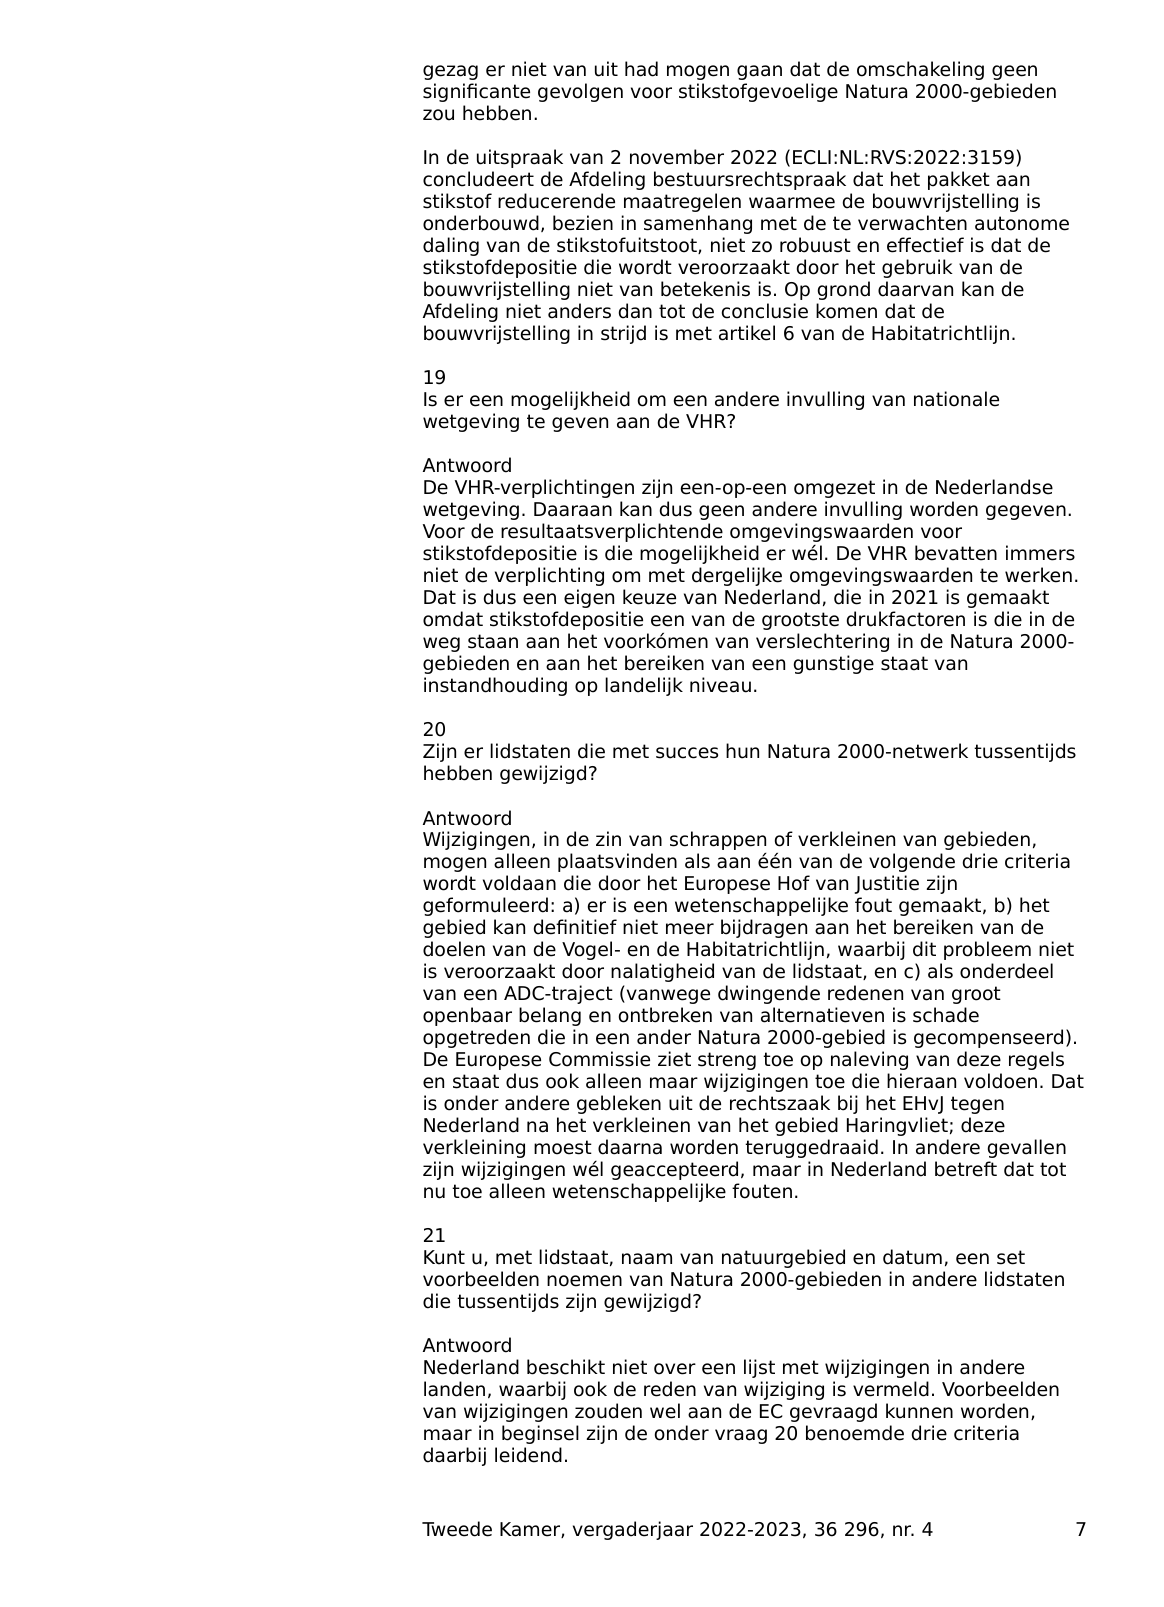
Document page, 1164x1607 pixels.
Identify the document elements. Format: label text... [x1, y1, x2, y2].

text 20 [422, 719, 1087, 741]
text Wijzigingen, in de zin van schrappen of verkleinen van gebieden, mogen alleen plaatsvinden als aan één van de volgende drie criteria wordt voldaan die door het Europese Hof van Justitie zijn geformuleerd: a) er is een wetenschappelijke fout gemaakt, b) het gebied kan definitief niet meer bijdragen aan het bereiken van de doelen van de Vogel- en de Habitatrichtlijn, waarbij dit probleem niet is veroorzaakt door nalatigheid van de lidstaat, en c) als onderdeel van een ADC-traject (vanwege dwingende redenen van groot openbaar belang en ontbreken van alternatieven is schade opgetreden die in een ander Natura 2000-gebied is gecompenseerd). De Europese Commissie ziet streng toe op naleving van deze regels en staat dus ook alleen maar wijzigingen toe die hieraan voldoen. Dat is onder andere gebleken uit de rechtszaak bij het EHvJ tegen Nederland na het verkleinen van het gebied Haringvliet; deze verkleining moest daarna worden teruggedraaid. In andere gevallen zijn wijzigingen wél geaccepteerd, maar in Nederland betreft dat tot nu toe alleen wetenschappelijke fouten. [422, 829, 1087, 1203]
text 21 [422, 1225, 1087, 1247]
text Is er een mogelijkheid om een andere invulling van nationale wetgeving te geven aan de VHR? [422, 389, 1087, 433]
text Nederland beschikt niet over een lijst met wijzigingen in andere landen, waarbij ook de reden van wijziging is vermeld. Voorbeelden van wijzigingen zouden wel aan de EC gevraagd kunnen worden, maar in beginsel zijn de onder vraag 20 benoemde drie criteria daarbij leidend. [422, 1357, 1087, 1467]
text Kunt u, met lidstaat, naam van natuurgebied en datum, een set voorbeelden noemen van Natura 2000-gebieden in andere lidstaten die tussentijds zijn gewijzigd? [422, 1247, 1087, 1313]
text De VHR-verplichtingen zijn een-op-een omgezet in de Nederlandse wetgeving. Daaraan kan dus geen andere invulling worden gegeven. Voor de resultaatsverplichtende omgevingswaarden voor stikstofdepositie is die mogelijkheid er wél. De VHR bevatten immers niet de verplichting om met dergelijke omgevingswaarden te werken. Dat is dus een eigen keuze van Nederland, die in 2021 is gemaakt omdat stikstofdepositie een van de grootste drukfactoren is die in de weg staan aan het voorkómen van verslechtering in de Natura 2000-gebieden en aan het bereiken van een gunstige staat van instandhouding op landelijk niveau. [422, 477, 1087, 697]
text Antwoord [422, 807, 1087, 829]
text Antwoord [422, 455, 1087, 477]
text 19 [422, 367, 1087, 389]
text In de uitspraak van 2 november 2022 (ECLI:NL:RVS:2022:3159) concludeert de Afdeling bestuursrechtspraak dat het pakket aan stikstof reducerende maatregelen waarmee de bouwvrijstelling is onderbouwd, bezien in samenhang met de te verwachten autonome daling van de stikstofuitstoot, niet zo robuust en effectief is dat de stikstofdepositie die wordt veroorzaakt door het gebruik van de bouwvrijstelling niet van betekenis is. Op grond daarvan kan de Afdeling niet anders dan tot de conclusie komen dat de bouwvrijstelling in strijd is met artikel 6 van de Habitatrichtlijn. [422, 147, 1087, 345]
text Zijn er lidstaten die met succes hun Natura 2000-netwerk tussentijds hebben gewijzigd? [422, 741, 1087, 785]
text gezag er niet van uit had mogen gaan dat de omschakeling geen significante gevolgen voor stikstofgevoelige Natura 2000-gebieden zou hebben. [422, 59, 1087, 125]
text Antwoord [422, 1335, 1087, 1357]
